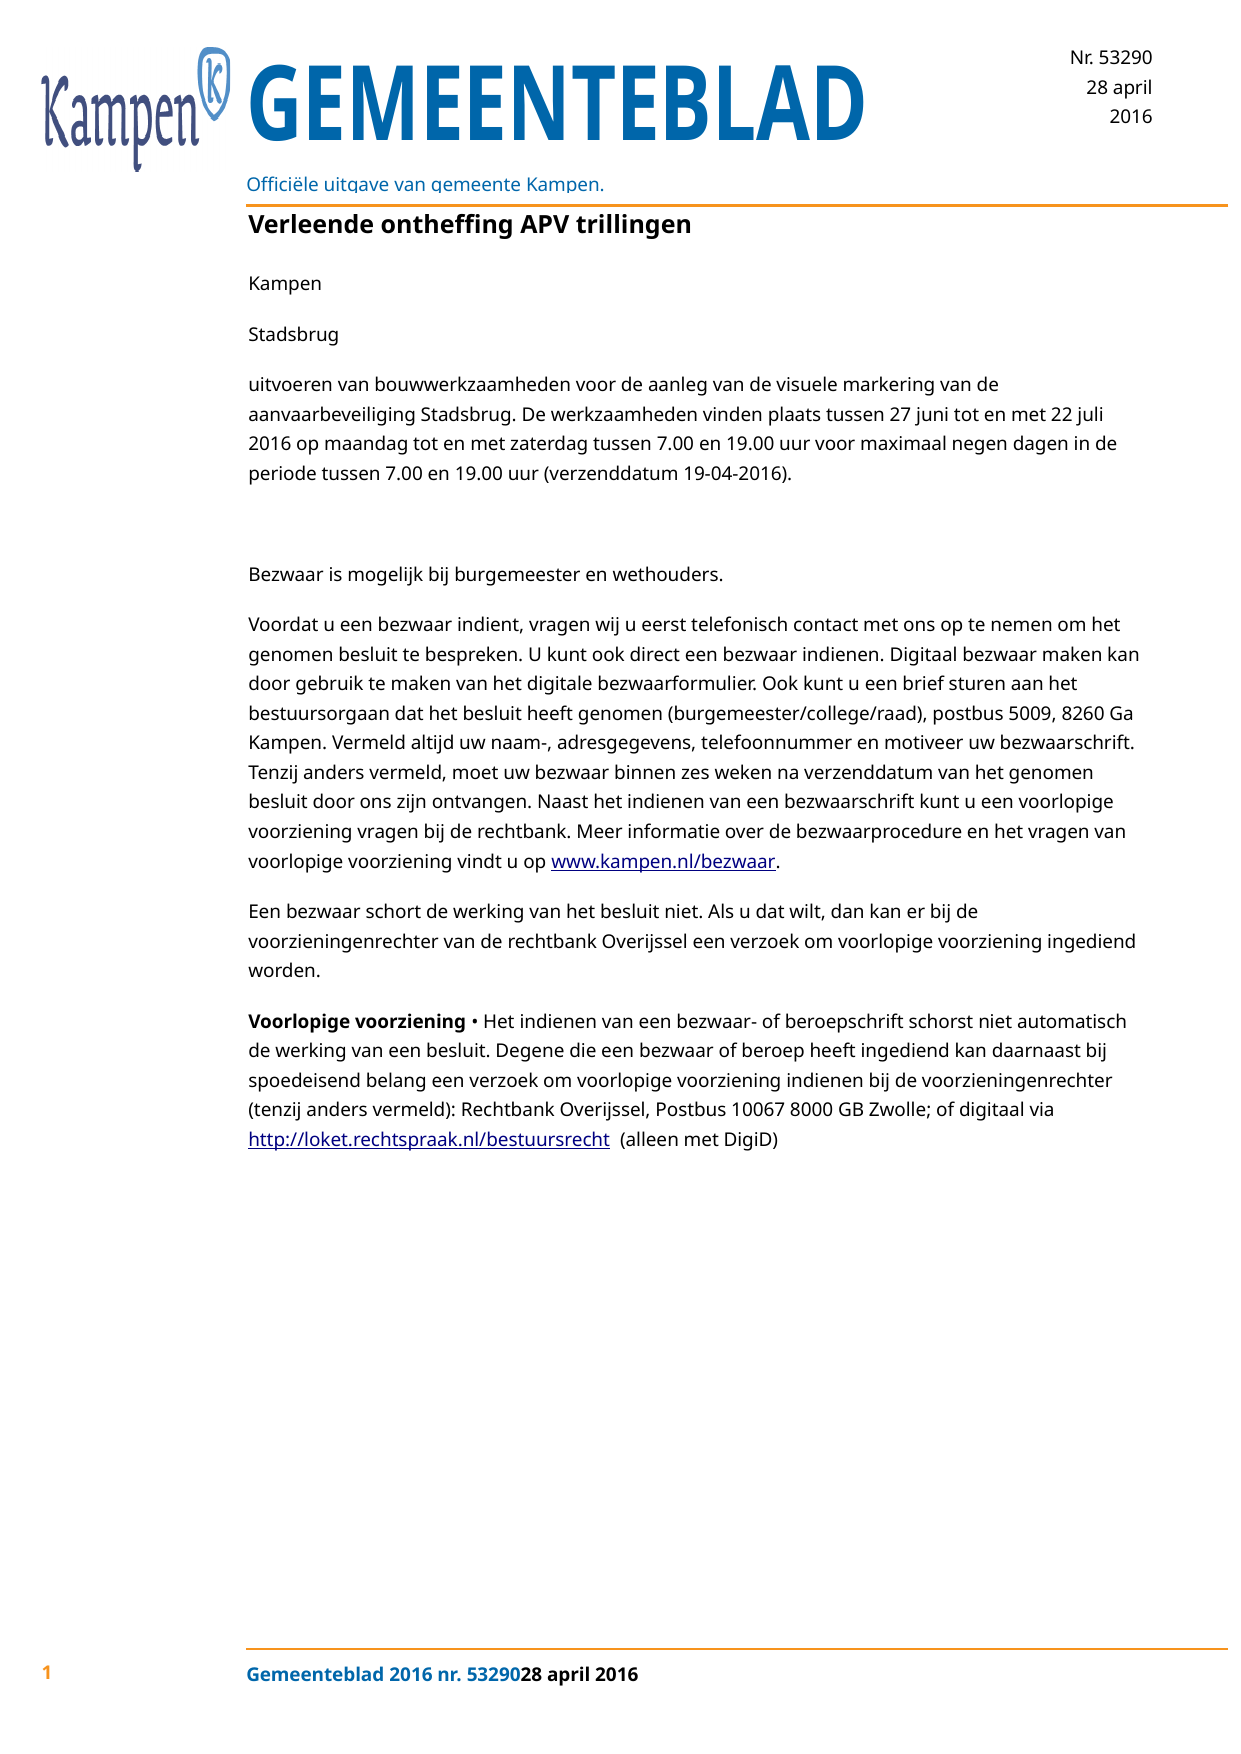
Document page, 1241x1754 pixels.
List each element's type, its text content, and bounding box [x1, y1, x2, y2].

text Voorlopige voorziening • Het indienen van een bezwaar- of beroepschrift schorst niet automatisch de werking van een besluit. Degene die een bezwaar of beroep heeft ingediend kan daarnaast bij spoedeisend belang een verzoek om voorlopige voorziening indienen bij de voorzieningenrechter (tenzij anders vermeld): Rechtbank Overijssel, Postbus 10067 8000 GB Zwolle; of digitaal via http://loket.rechtspraak.nl/bestuursrecht (alleen met DigiD) [248, 1008, 1152, 1152]
text Voordat u een bezwaar indient, vragen wij u eerst telefonisch contact met ons op te nemen om het genomen besluit te bespreken. U kunt ook direct een bezwaar indienen. Digitaal bezwaar maken kan door gebruik te maken van het digitale bezwaarformulier. Ook kunt u een brief sturen aan het bestuursorgaan dat het besluit heeft genomen (burgemeester/college/raad), postbus 5009, 8260 Ga Kampen. Vermeld altijd uw naam-, adresgegevens, telefoonnummer en motiveer uw bezwaarschrift. Tenzij anders vermeld, moet uw bezwaar binnen zes weken na verzenddatum van het genomen besluit door ons zijn ontvangen. Naast het indienen van een bezwaarschrift kunt u een voorlopige voorziening vragen bij de rechtbank. Meer informatie over de bezwaarprocedure en het vragen van voorlopige voorziening vindt u op www.kampen.nl/bezwaar. [248, 611, 1152, 873]
text Verleende ontheffing APV trillingen [248, 207, 1152, 241]
text Een bezwaar schort de werking van het besluit niet. Als u dat wilt, dan kan er bij de voorzieningenrechter van de rechtbank Overijssel een verzoek om voorlopige voorziening ingediend worden. [248, 898, 1152, 983]
text Bezwaar is mogelijk bij burgemeester en wethouders. [248, 561, 1152, 586]
text uitvoeren van bouwwerkzaamheden voor de aanleg van de visuele markering van de aanvaarbeveiliging Stadsbrug. De werkzaamheden vinden plaats tussen 27 juni tot en met 22 juli 2016 op maandag tot en met zaterdag tussen 7.00 en 19.00 uur voor maximaal negen dagen in de periode tussen 7.00 en 19.00 uur (verzenddatum 19-04-2016). [248, 371, 1152, 486]
text Kampen [248, 270, 1152, 296]
text Stadsbrug [248, 321, 1152, 346]
picture [41, 47, 231, 172]
